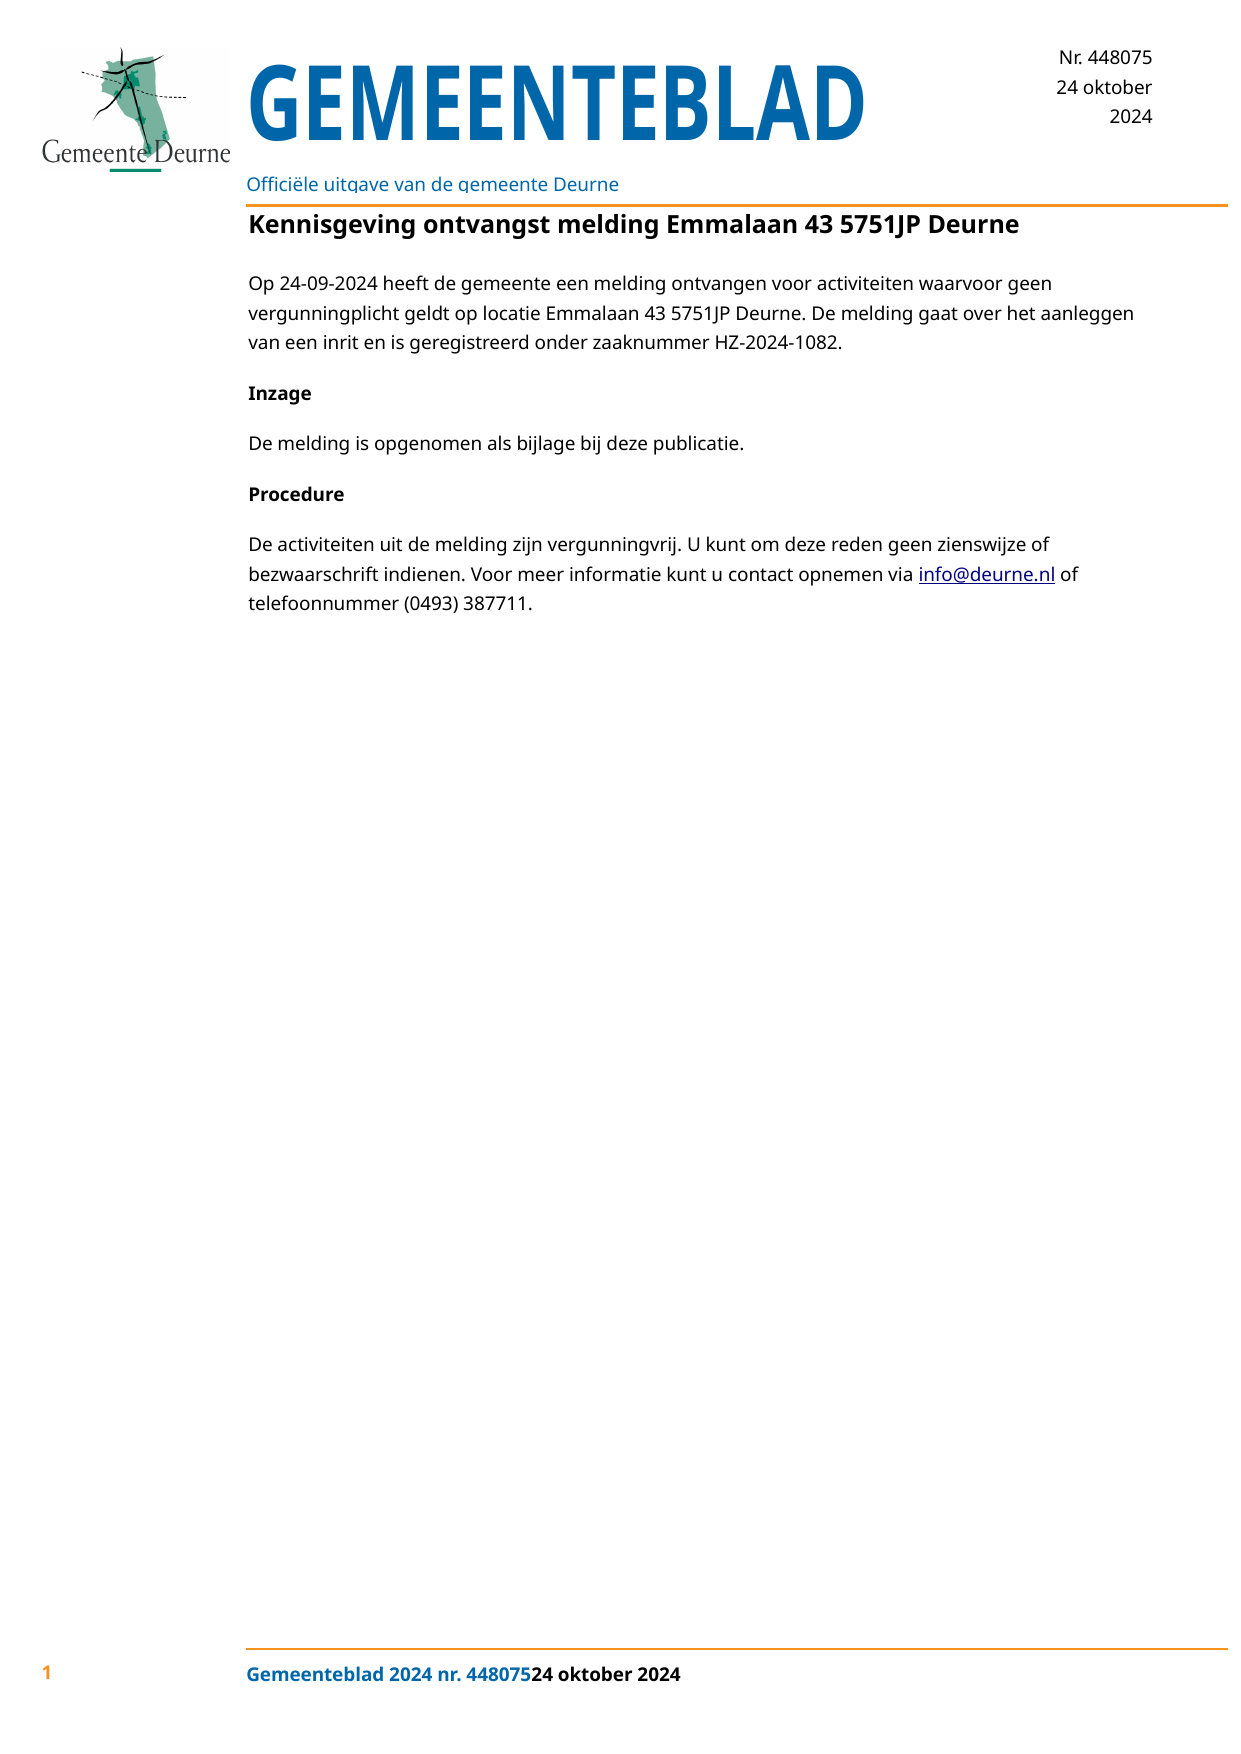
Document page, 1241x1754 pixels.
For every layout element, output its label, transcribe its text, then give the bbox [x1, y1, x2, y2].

picture [41, 47, 231, 172]
text De melding is opgenomen als bijlage bij deze publicatie. [248, 430, 1152, 456]
text De activiteiten uit de melding zijn vergunningvrij. U kunt om deze reden geen zienswijze of bezwaarschrift indienen. Voor meer informatie kunt u contact opnemen via info@deurne.nl of telefoonnummer (0493) 387711. [248, 531, 1152, 616]
text Op 24-09-2024 heeft de gemeente een melding ontvangen voor activiteiten waarvoor geen vergunningplicht geldt op locatie Emmalaan 43 5751JP Deurne. De melding gaat over het aanleggen van een inrit en is geregistreerd onder zaaknummer HZ-2024-1082. [248, 270, 1152, 355]
text Kennisgeving ontvangst melding Emmalaan 43 5751JP Deurne [248, 207, 1152, 241]
text Procedure [248, 481, 1152, 506]
text Inzage [248, 380, 1152, 406]
